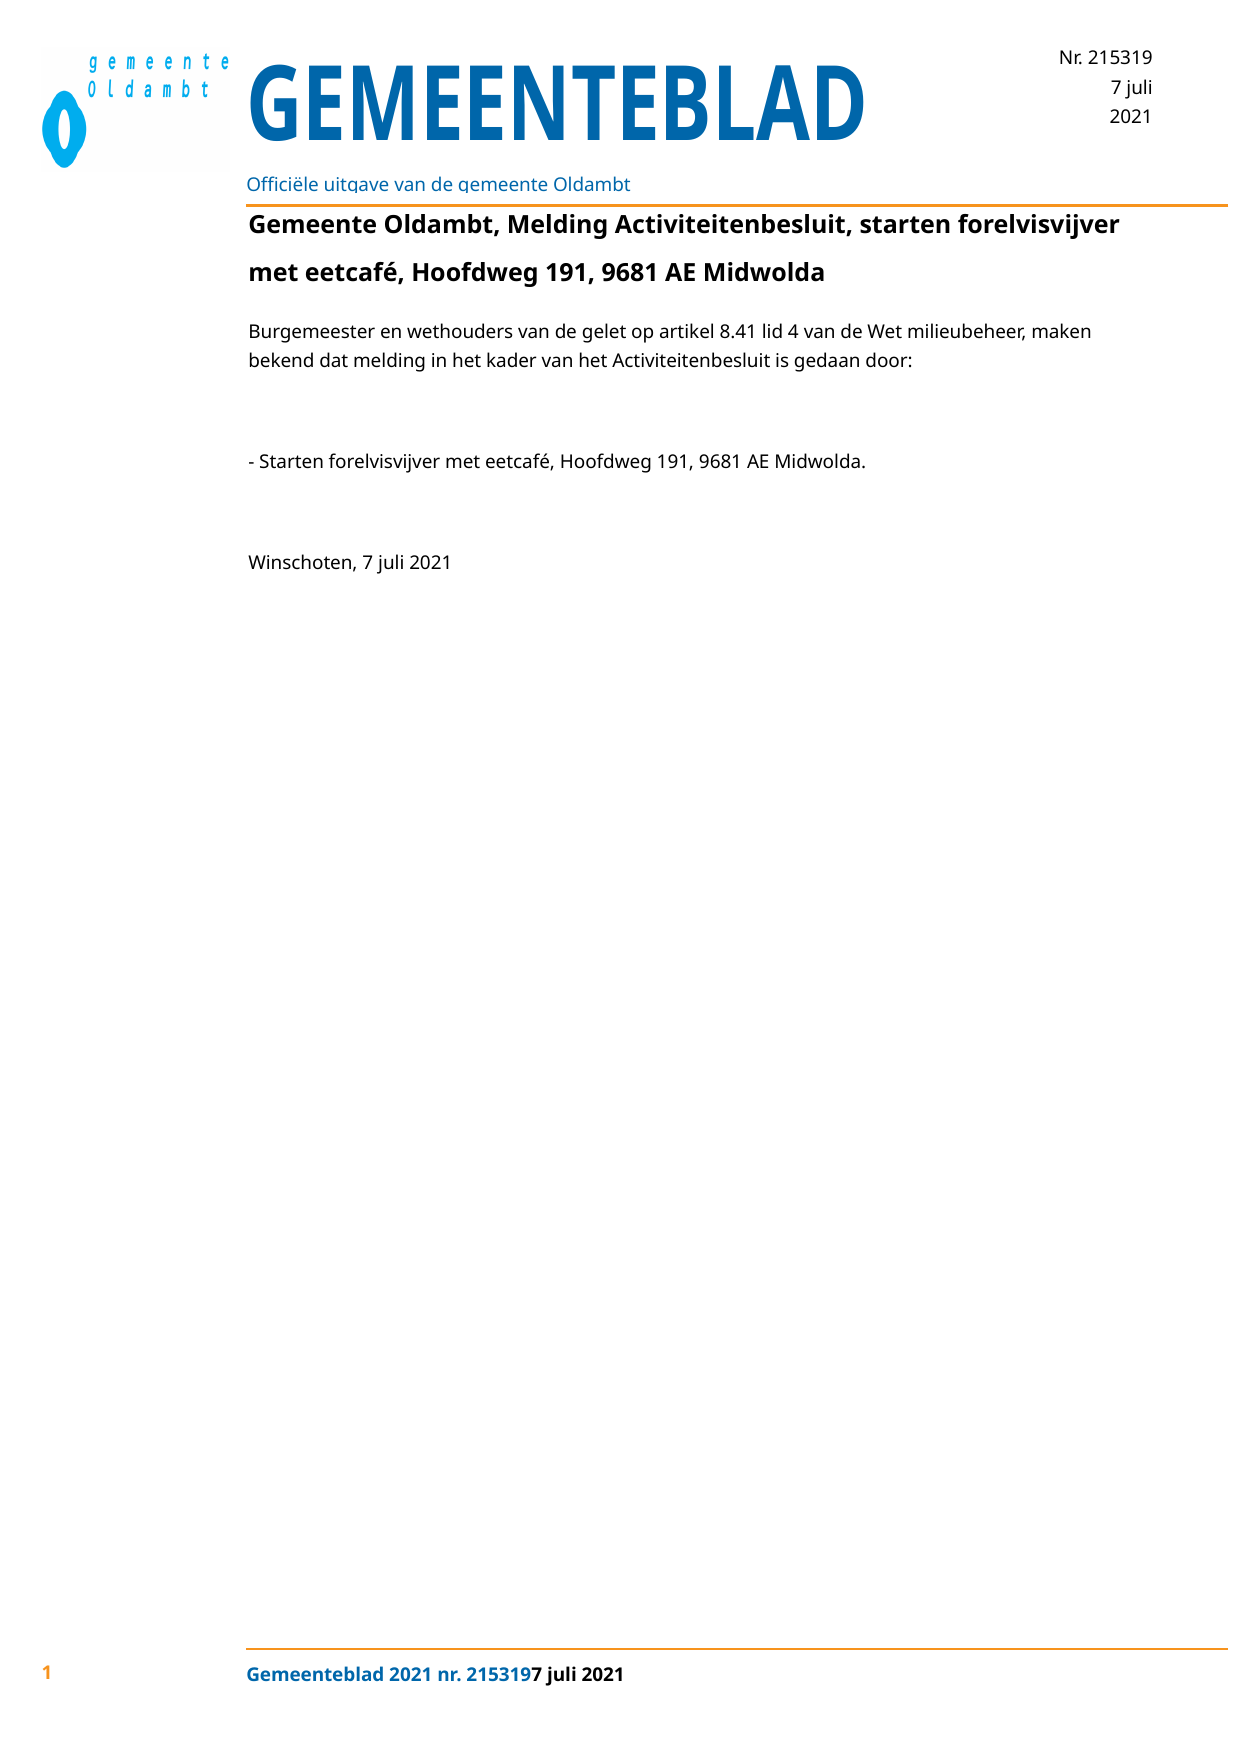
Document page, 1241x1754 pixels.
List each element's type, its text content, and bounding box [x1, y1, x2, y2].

text Winschoten, 7 juli 2021 [248, 549, 1152, 575]
text - Starten forelvisvijver met eetcafé, Hoofdweg 191, 9681 AE Midwolda. [248, 448, 1152, 474]
text Burgemeester en wethouders van de gelet op artikel 8.41 lid 4 van de Wet milieubeheer, maken bekend dat melding in het kader van het Activiteitenbesluit is gedaan door: [248, 318, 1152, 373]
picture [41, 47, 231, 172]
text Gemeente Oldambt, Melding Activiteitenbesluit, starten forelvisvijver met eetcafé, Hoofdweg 191, 9681 AE Midwolda [248, 207, 1152, 288]
